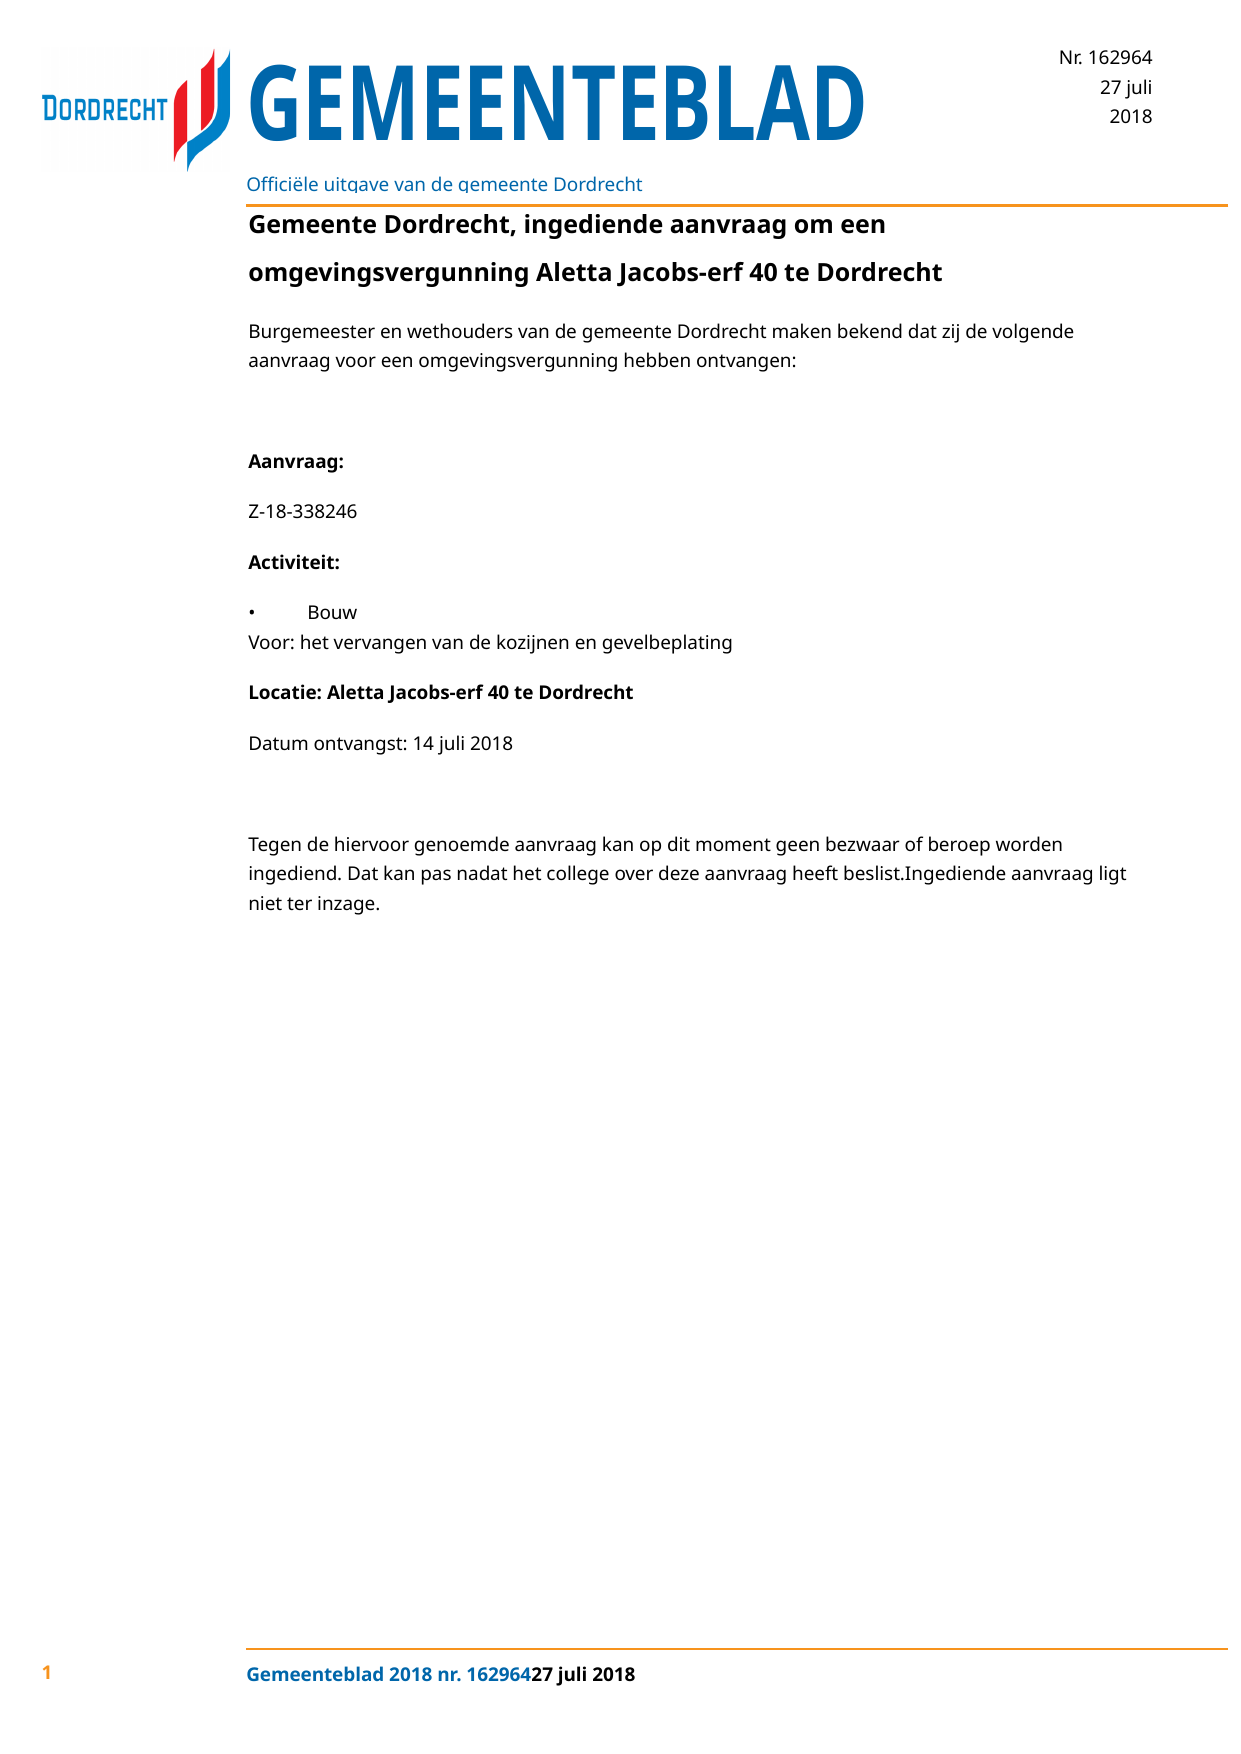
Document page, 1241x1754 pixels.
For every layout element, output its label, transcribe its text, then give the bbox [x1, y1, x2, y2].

text Gemeente Dordrecht, ingediende aanvraag om een omgevingsvergunning Aletta Jacobs-erf 40 te Dordrecht [248, 207, 1152, 288]
picture [41, 47, 231, 172]
text Tegen de hiervoor genoemde aanvraag kan op dit moment geen bezwaar of beroep worden ingediend. Dat kan pas nadat het college over deze aanvraag heeft beslist.Ingediende aanvraag ligt niet ter inzage. [248, 831, 1152, 916]
text Locatie: Aletta Jacobs-erf 40 te Dordrecht [248, 679, 1152, 705]
text Datum ontvangst: 14 juli 2018 [248, 730, 1152, 756]
text Activiteit: [248, 549, 1152, 575]
text Aanvraag: [248, 448, 1152, 474]
text Burgemeester en wethouders van de gemeente Dordrecht maken bekend dat zij de volgende aanvraag voor een omgevingsvergunning hebben ontvangen: [248, 318, 1152, 373]
text Voor: het vervangen van de kozijnen en gevelbeplating [248, 629, 1152, 655]
text Z-18-338246 [248, 499, 1152, 524]
list Bouw [248, 599, 1152, 625]
